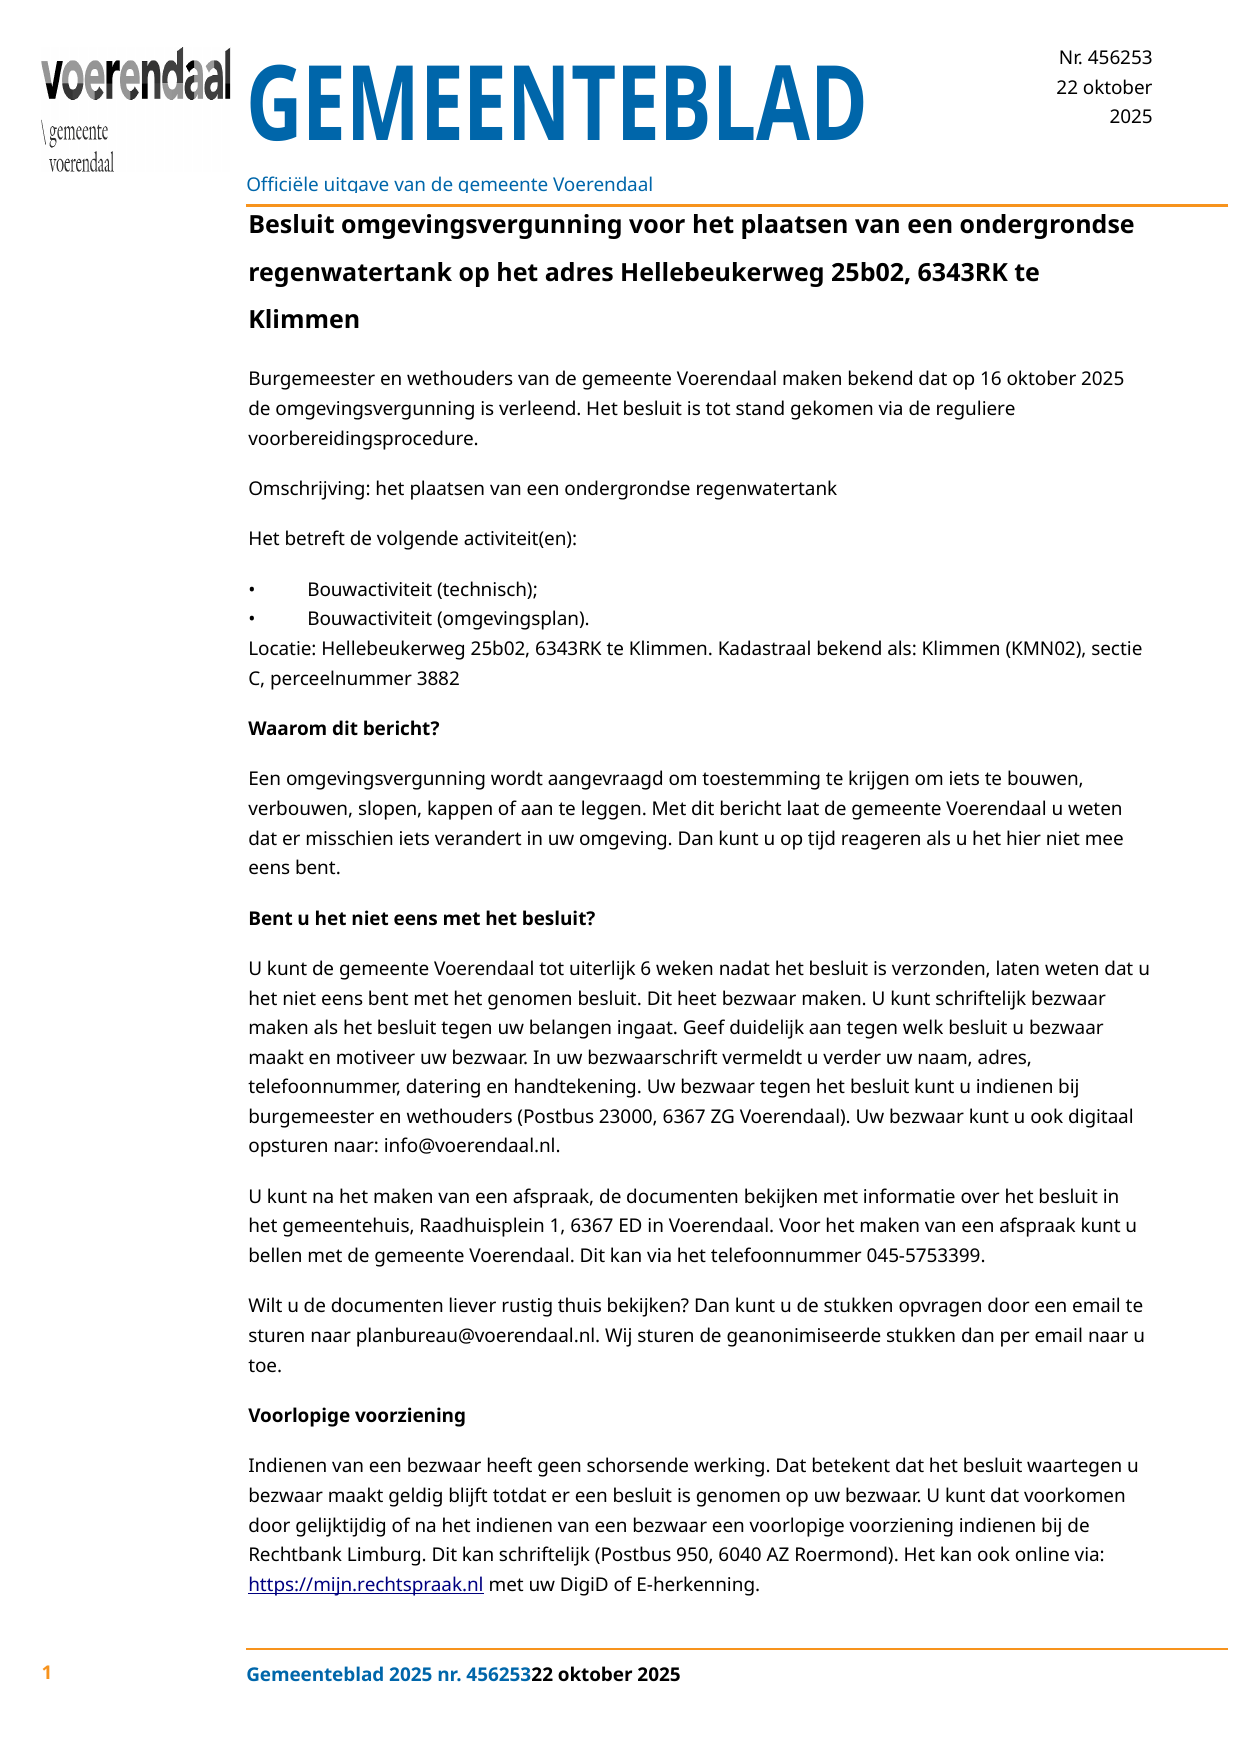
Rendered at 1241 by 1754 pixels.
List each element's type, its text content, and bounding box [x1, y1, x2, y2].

text Waarom dit bericht? [248, 715, 1152, 741]
text Een omgevingsvergunning wordt aangevraagd om toestemming te krijgen om iets te bouwen, verbouwen, slopen, kappen of aan te leggen. Met dit bericht laat de gemeente Voerendaal u weten dat er misschien iets verandert in uw omgeving. Dan kunt u op tijd reageren als u het hier niet mee eens bent. [248, 766, 1152, 880]
text Indienen van een bezwaar heeft geen schorsende werking. Dat betekent dat het besluit waartegen u bezwaar maakt geldig blijft totdat er een besluit is genomen op uw bezwaar. U kunt dat voorkomen door gelijktijdig of na het indienen van een bezwaar een voorlopige voorziening indienen bij de Rechtbank Limburg. Dit kan schriftelijk (Postbus 950, 6040 AZ Roermond). Het kan ook online via: https://mijn.rechtspraak.nl met uw DigiD of E-herkenning. [248, 1453, 1152, 1597]
text U kunt de gemeente Voerendaal tot uiterlijk 6 weken nadat het besluit is verzonden, laten weten dat u het niet eens bent met het genomen besluit. Dit heet bezwaar maken. U kunt schriftelijk bezwaar maken als het besluit tegen uw belangen ingaat. Geef duidelijk aan tegen welk besluit u bezwaar maakt en motiveer uw bezwaar. In uw bezwaarschrift vermeldt u verder uw naam, adres, telefoonnummer, datering en handtekening. Uw bezwaar tegen het besluit kunt u indienen bij burgemeester en wethouders (Postbus 23000, 6367 ZG Voerendaal). Uw bezwaar kunt u ook digitaal opsturen naar: info@voerendaal.nl. [248, 955, 1152, 1158]
text Bent u het niet eens met het besluit? [248, 905, 1152, 930]
list Bouwactiviteit (omgevingsplan). [248, 606, 1152, 631]
text Besluit omgevingsvergunning voor het plaatsen van een ondergrondse regenwatertank op het adres Hellebeukerweg 25b02, 6343RK te Klimmen [248, 207, 1152, 336]
text U kunt na het maken van een afspraak, de documenten bekijken met informatie over het besluit in het gemeentehuis, Raadhuisplein 1, 6367 ED in Voerendaal. Voor het maken van een afspraak kunt u bellen met de gemeente Voerendaal. Dit kan via het telefoonnummer 045-5753399. [248, 1183, 1152, 1268]
text Locatie: Hellebeukerweg 25b02, 6343RK te Klimmen. Kadastraal bekend als: Klimmen (KMN02), sectie C, perceelnummer 3882 [248, 635, 1152, 690]
text Wilt u de documenten liever rustig thuis bekijken? Dan kunt u de stukken opvragen door een email te sturen naar planbureau@voerendaal.nl. Wij sturen de geanonimiseerde stukken dan per email naar u toe. [248, 1293, 1152, 1377]
list Bouwactiviteit (technisch); [248, 576, 1152, 602]
text Burgemeester en wethouders van de gemeente Voerendaal maken bekend dat op 16 oktober 2025 de omgevingsvergunning is verleend. Het besluit is tot stand gekomen via de reguliere voorbereidingsprocedure. [248, 366, 1152, 450]
text Omschrijving: het plaatsen van een ondergrondse regenwatertank [248, 475, 1152, 501]
text Voorlopige voorziening [248, 1402, 1152, 1428]
text Het betreft de volgende activiteit(en): [248, 526, 1152, 551]
picture [41, 47, 231, 172]
